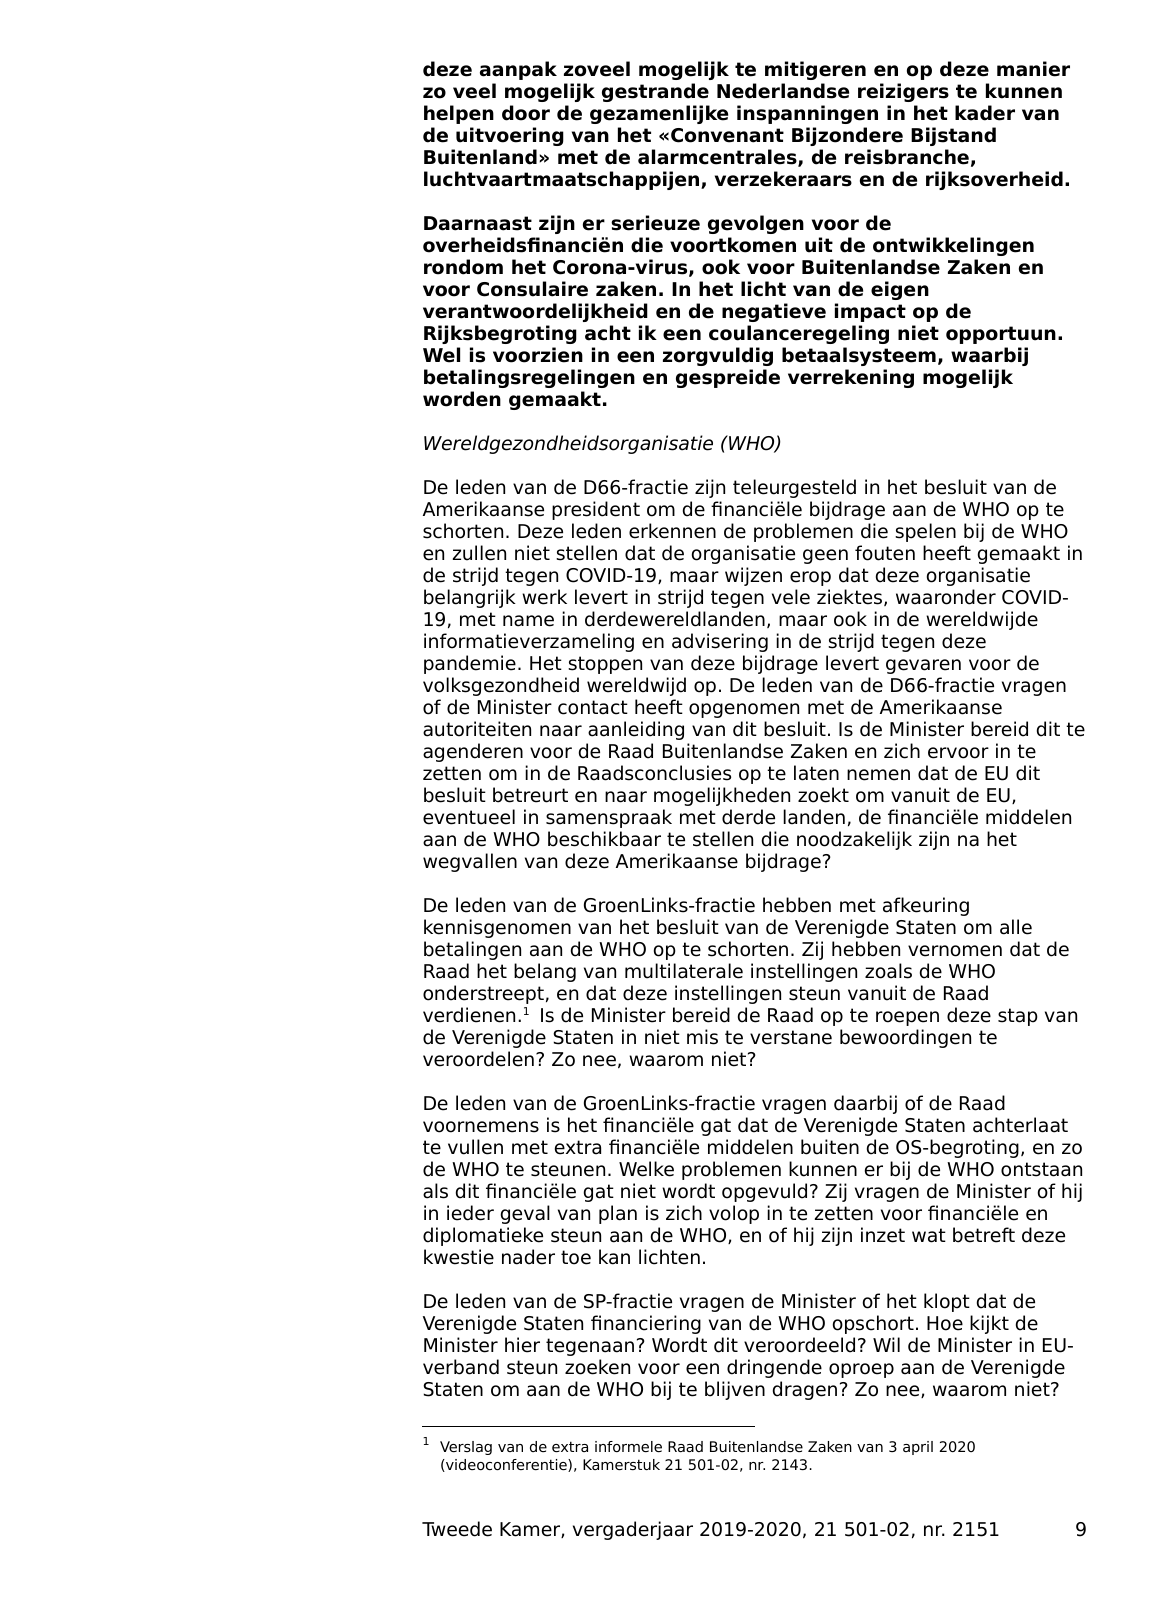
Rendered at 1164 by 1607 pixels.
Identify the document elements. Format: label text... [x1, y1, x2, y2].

text De leden van de GroenLinks-fractie hebben met afkeuring kennisgenomen van het besluit van de Verenigde Staten om alle betalingen aan de WHO op te schorten. Zij hebben vernomen dat de Raad het belang van multilaterale instellingen zoals de WHO onderstreept, en dat deze instellingen steun vanuit de Raad verdienen. Is de Minister bereid de Raad op te roepen deze stap van de Verenigde Staten in niet mis te verstane bewoordingen te veroordelen? Zo nee, waarom niet? [422, 895, 1087, 1071]
subtitle Wereldgezondheidsorganisatie (WHO) [422, 433, 1087, 455]
text De leden van de D66-fractie zijn teleurgesteld in het besluit van de Amerikaanse president om de financiële bijdrage aan de WHO op te schorten. Deze leden erkennen de problemen die spelen bij de WHO en zullen niet stellen dat de organisatie geen fouten heeft gemaakt in de strijd tegen COVID-19, maar wijzen erop dat deze organisatie belangrijk werk levert in strijd tegen vele ziektes, waaronder COVID-19, met name in derdewereldlanden, maar ook in de wereldwijde informatieverzameling en advisering in de strijd tegen deze pandemie. Het stoppen van deze bijdrage levert gevaren voor de volksgezondheid wereldwijd op. De leden van de D66-fractie vragen of de Minister contact heeft opgenomen met de Amerikaanse autoriteiten naar aanleiding van dit besluit. Is de Minister bereid dit te agenderen voor de Raad Buitenlandse Zaken en zich ervoor in te zetten om in de Raadsconclusies op te laten nemen dat de EU dit besluit betreurt en naar mogelijkheden zoekt om vanuit de EU, eventueel in samenspraak met derde landen, de financiële middelen aan de WHO beschikbaar te stellen die noodzakelijk zijn na het wegvallen van deze Amerikaanse bijdrage? [422, 477, 1087, 873]
text Daarnaast zijn er serieuze gevolgen voor de overheidsfinanciën die voortkomen uit de ontwikkelingen rondom het Corona-virus, ook voor Buitenlandse Zaken en voor Consulaire zaken. In het licht van de eigen verantwoordelijkheid en de negatieve impact op de Rijksbegroting acht ik een coulanceregeling niet opportuun. Wel is voorzien in een zorgvuldig betaalsysteem, waarbij betalingsregelingen en gespreide verrekening mogelijk worden gemaakt. [422, 213, 1087, 411]
text De leden van de SP-fractie vragen de Minister of het klopt dat de Verenigde Staten financiering van de WHO opschort. Hoe kijkt de Minister hier tegenaan? Wordt dit veroordeeld? Wil de Minister in EU-verband steun zoeken voor een dringende oproep aan de Verenigde Staten om aan de WHO bij te blijven dragen? Zo nee, waarom niet? [422, 1291, 1087, 1401]
text Verslag van de extra informele Raad Buitenlandse Zaken van 3 april 2020 (videoconferentie), Kamerstuk 21 501-02, nr. 2143. [422, 1435, 1087, 1474]
text deze aanpak zoveel mogelijk te mitigeren en op deze manier zo veel mogelijk gestrande Nederlandse reizigers te kunnen helpen door de gezamenlijke inspanningen in het kader van de uitvoering van het «Convenant Bijzondere Bijstand Buitenland» met de alarmcentrales, de reisbranche, luchtvaartmaatschappijen, verzekeraars en de rijksoverheid. [422, 59, 1087, 191]
text De leden van de GroenLinks-fractie vragen daarbij of de Raad voornemens is het financiële gat dat de Verenigde Staten achterlaat te vullen met extra financiële middelen buiten de OS-begroting, en zo de WHO te steunen. Welke problemen kunnen er bij de WHO ontstaan als dit financiële gat niet wordt opgevuld? Zij vragen de Minister of hij in ieder geval van plan is zich volop in te zetten voor financiële en diplomatieke steun aan de WHO, en of hij zijn inzet wat betreft deze kwestie nader toe kan lichten. [422, 1093, 1087, 1269]
